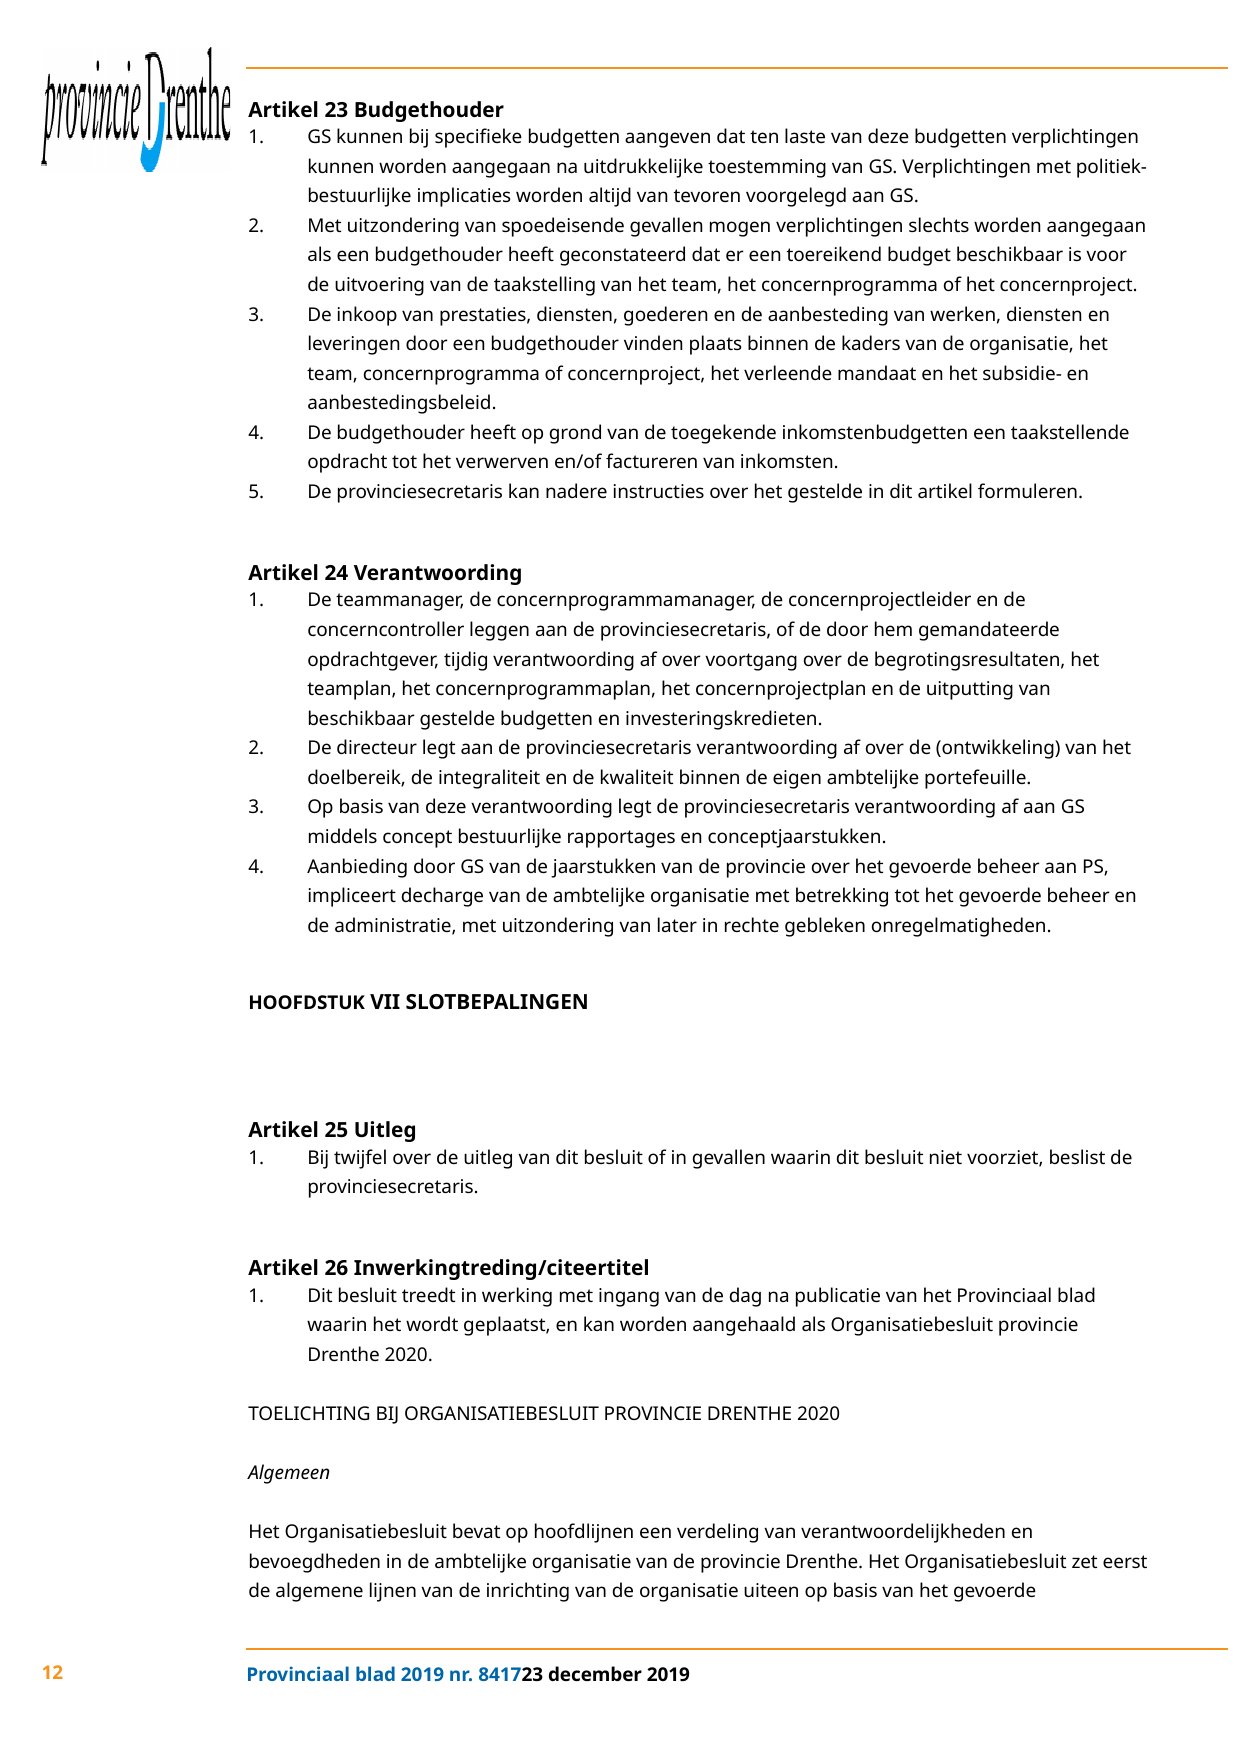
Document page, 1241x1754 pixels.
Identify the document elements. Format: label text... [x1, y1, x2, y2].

text Artikel 24 Verantwoording [248, 558, 1152, 587]
text HOOFDSTUK VII SLOTBEPALINGEN [248, 987, 1152, 1016]
list De provinciesecretaris kan nadere instructies over het gestelde in dit artikel formuleren. [248, 478, 1152, 504]
list Bij twijfel over de uitleg van dit besluit of in gevallen waarin dit besluit niet voorziet, beslist de provinciesecretaris. [248, 1144, 1152, 1199]
list Met uitzondering van spoedeisende gevallen mogen verplichtingen slechts worden aangegaan als een budgethouder heeft geconstateerd dat er een toereikend budget beschikbaar is voor de uitvoering van de taakstelling van het team, het concernprogramma of het concernproject. [248, 212, 1152, 297]
picture [41, 47, 231, 172]
text Artikel 23 Budgethouder [248, 95, 1152, 123]
list De teammanager, de concernprogrammamanager, de concernprojectleider en de concerncontroller leggen aan de provinciesecretaris, of de door hem gemandateerde opdrachtgever, tijdig verantwoording af over voortgang over de begrotingsresultaten, het teamplan, het concernprogrammaplan, het concernprojectplan en de uitputting van beschikbaar gestelde budgetten en investeringskredieten. [248, 587, 1152, 731]
list Op basis van deze verantwoording legt de provinciesecretaris verantwoording af aan GS middels concept bestuurlijke rapportages en conceptjaarstukken. [248, 794, 1152, 849]
list GS kunnen bij specifieke budgetten aangeven dat ten laste van deze budgetten verplichtingen kunnen worden aangegaan na uitdrukkelijke toestemming van GS. Verplichtingen met politiek-bestuurlijke implicaties worden altijd van tevoren voorgelegd aan GS. [248, 123, 1152, 208]
text Algemeen [248, 1459, 1152, 1485]
text Het Organisatiebesluit bevat op hoofdlijnen een verdeling van verantwoordelijkheden en bevoegdheden in de ambtelijke organisatie van de provincie Drenthe. Het Organisatiebesluit zet eerst de algemene lijnen van de inrichting van de organisatie uiteen op basis van het gevoerde [248, 1518, 1152, 1603]
list De inkoop van prestaties, diensten, goederen en de aanbesteding van werken, diensten en leveringen door een budgethouder vinden plaats binnen de kaders van de organisatie, het team, concernprogramma of concernproject, het verleende mandaat en het subsidie- en aanbestedingsbeleid. [248, 301, 1152, 415]
list De directeur legt aan de provinciesecretaris verantwoording af over de (ontwikkeling) van het doelbereik, de integraliteit en de kwaliteit binnen de eigen ambtelijke portefeuille. [248, 734, 1152, 790]
list Dit besluit treedt in werking met ingang van de dag na publicatie van het Provinciaal blad waarin het wordt geplaatst, en kan worden aangehaald als Organisatiebesluit provincie Drenthe 2020. [248, 1282, 1152, 1367]
text Artikel 25 Uitleg [248, 1115, 1152, 1144]
text TOELICHTING BIJ ORGANISATIEBESLUIT PROVINCIE DRENTHE 2020 [248, 1400, 1152, 1426]
list Aanbieding door GS van de jaarstukken van de provincie over het gevoerde beheer aan PS, impliceert decharge van de ambtelijke organisatie met betrekking tot het gevoerde beheer en de administratie, met uitzondering van later in rechte gebleken onregelmatigheden. [248, 853, 1152, 938]
text Artikel 26 Inwerkingtreding/citeertitel [248, 1253, 1152, 1282]
list De budgethouder heeft op grond van de toegekende inkomstenbudgetten een taakstellende opdracht tot het verwerven en/of factureren van inkomsten. [248, 419, 1152, 474]
